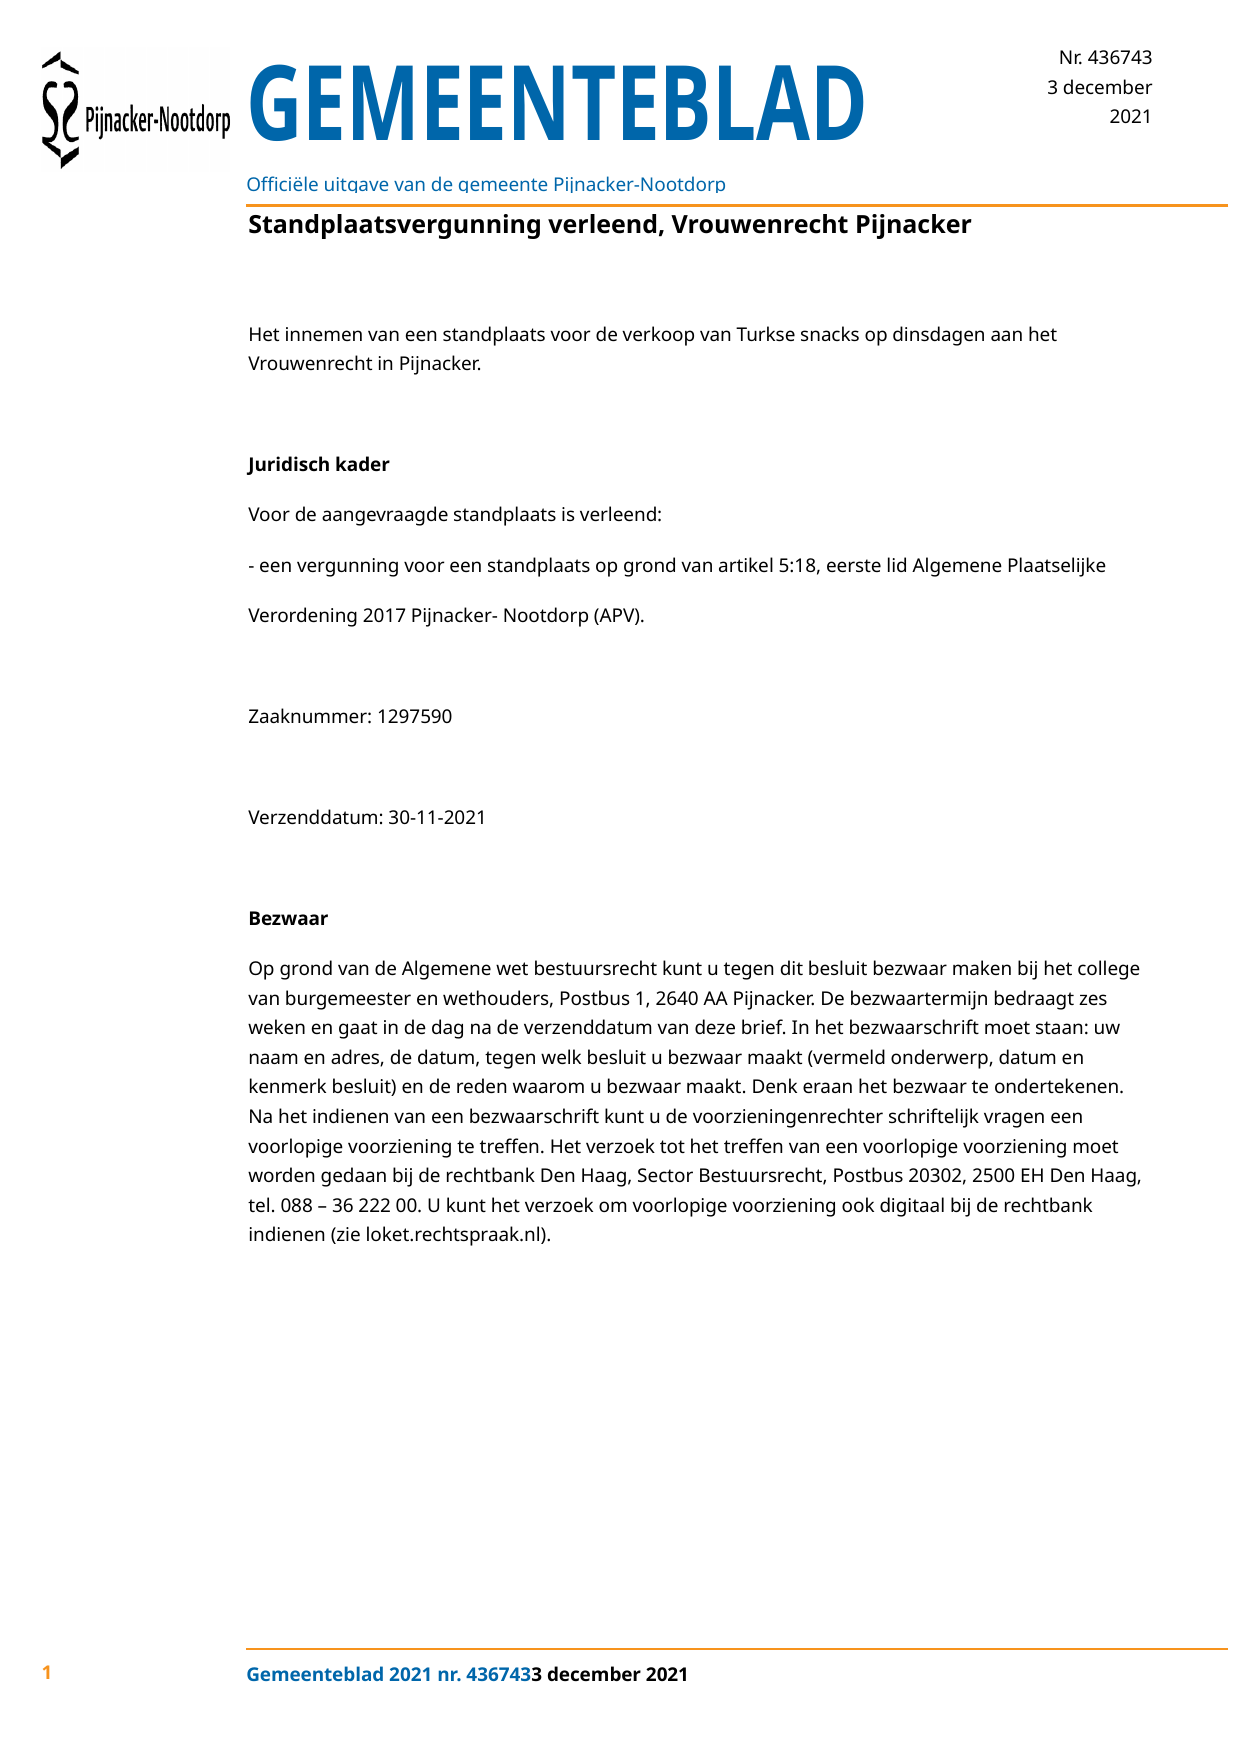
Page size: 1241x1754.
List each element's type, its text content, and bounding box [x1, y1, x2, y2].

text Het innemen van een standplaats voor de verkoop van Turkse snacks op dinsdagen aan het Vrouwenrecht in Pijnacker. [248, 321, 1152, 376]
text Bezwaar [248, 905, 1152, 931]
text Zaaknummer: 1297590 [248, 703, 1152, 729]
picture [41, 47, 231, 172]
text Juridisch kader [248, 451, 1152, 477]
text Standplaatsvergunning verleend, Vrouwenrecht Pijnacker [248, 207, 1152, 241]
text Voor de aangevraagde standplaats is verleend: [248, 502, 1152, 527]
text Op grond van de Algemene wet bestuursrecht kunt u tegen dit besluit bezwaar maken bij het college van burgemeester en wethouders, Postbus 1, 2640 AA Pijnacker. De bezwaartermijn bedraagt zes weken en gaat in de dag na de verzenddatum van deze brief. In het bezwaarschrift moet staan: uw naam en adres, de datum, tegen welk besluit u bezwaar maakt (vermeld onderwerp, datum en kenmerk besluit) en de reden waarom u bezwaar maakt. Denk eraan het bezwaar te ondertekenen. Na het indienen van een bezwaarschrift kunt u de voorzieningenrechter schriftelijk vragen een voorlopige voorziening te treffen. Het verzoek tot het treffen van een voorlopige voorziening moet worden gedaan bij de rechtbank Den Haag, Sector Bestuursrecht, Postbus 20302, 2500 EH Den Haag, tel. 088 – 36 222 00. U kunt het verzoek om voorlopige voorziening ook digitaal bij de rechtbank indienen (zie loket.rechtspraak.nl). [248, 955, 1152, 1247]
text Verordening 2017 Pijnacker- Nootdorp (APV). [248, 602, 1152, 628]
text - een vergunning voor een standplaats op grond van artikel 5:18, eerste lid Algemene Plaatselijke [248, 552, 1152, 578]
text Verzenddatum: 30-11-2021 [248, 804, 1152, 830]
